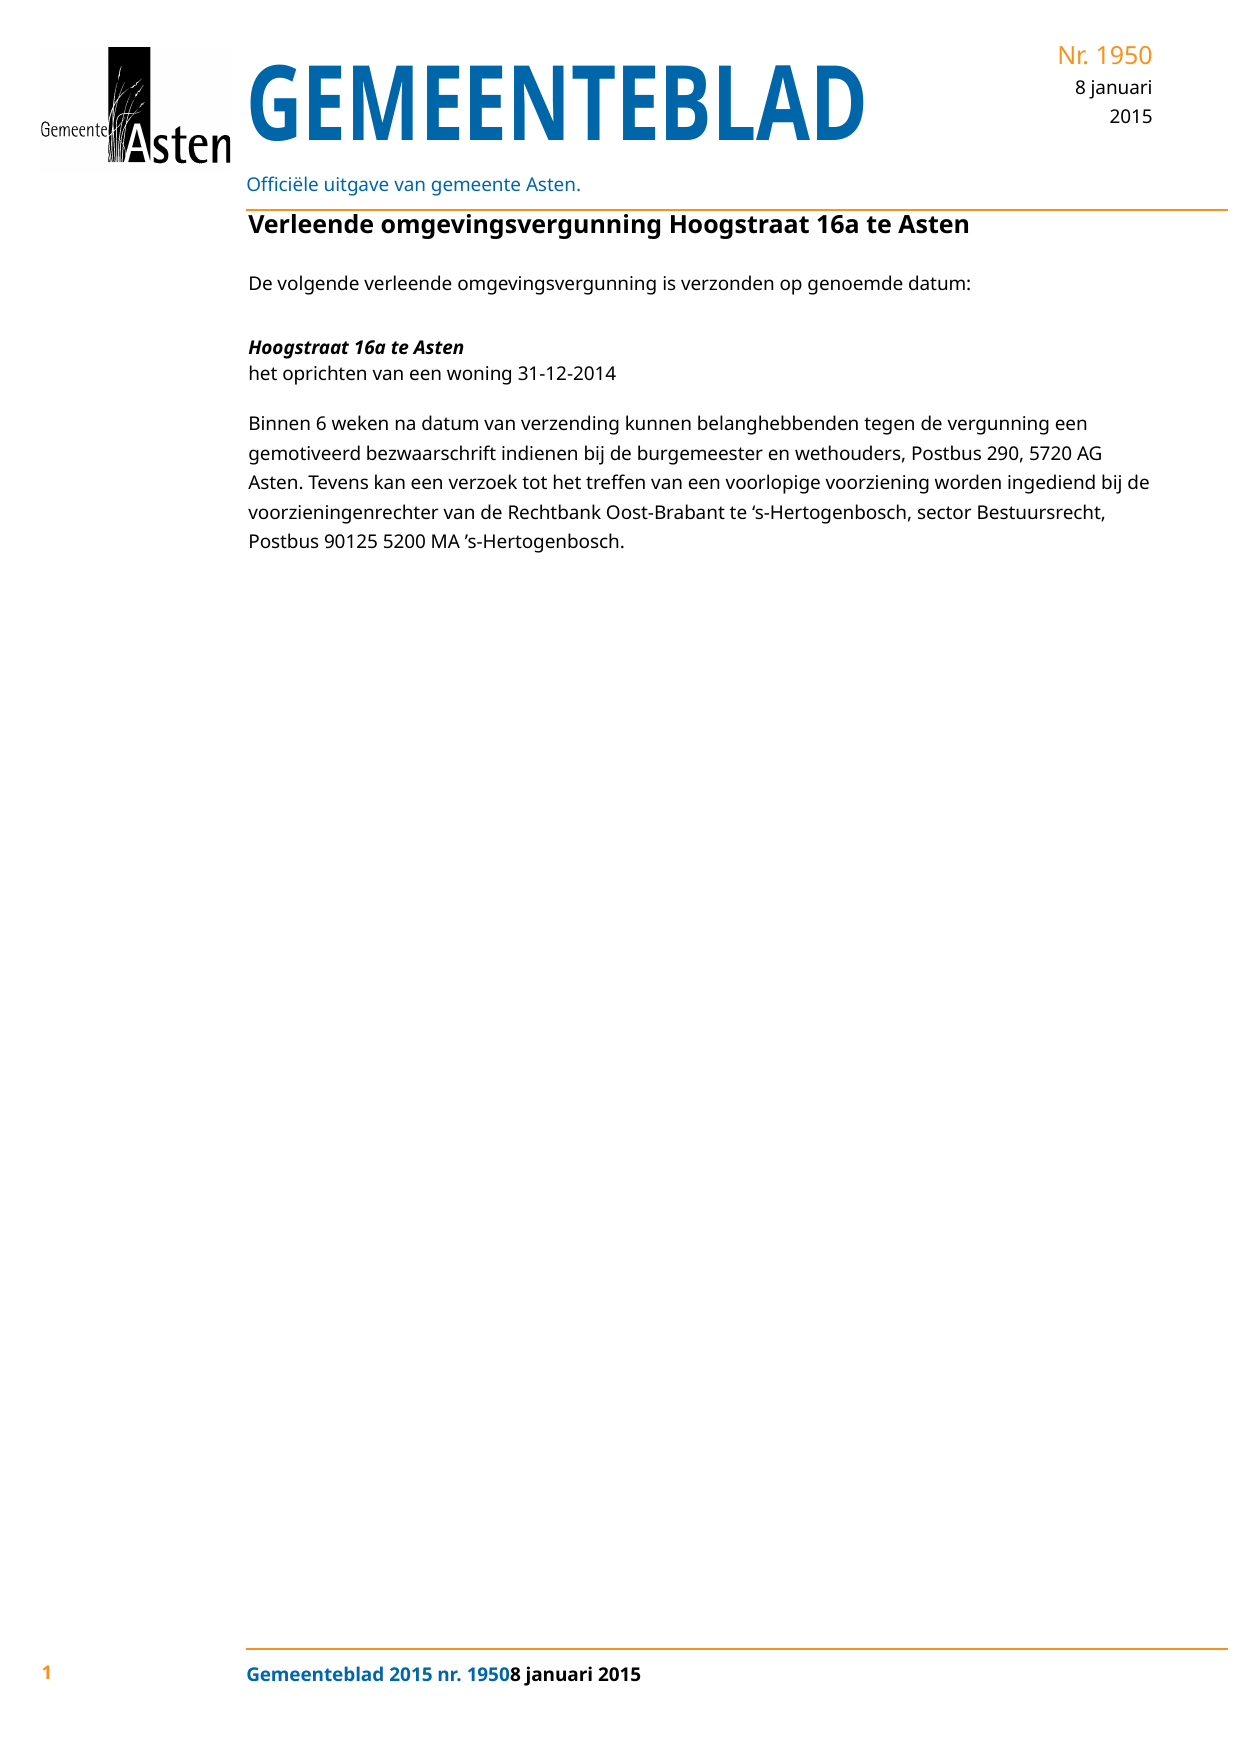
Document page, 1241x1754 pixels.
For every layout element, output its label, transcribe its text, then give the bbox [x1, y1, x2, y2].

picture [41, 47, 231, 172]
text het oprichten van een woning 31-12-2014 [248, 360, 1152, 386]
text De volgende verleende omgevingsvergunning is verzonden op genoemde datum: [248, 270, 1152, 296]
text Hoogstraat 16a te Asten [248, 334, 1152, 360]
text Verleende omgevingsvergunning Hoogstraat 16a te Asten [248, 211, 1152, 241]
text Binnen 6 weken na datum van verzending kunnen belanghebbenden tegen de vergunning een gemotiveerd bezwaarschrift indienen bij de burgemeester en wethouders, Postbus 290, 5720 AG Asten. Tevens kan een verzoek tot het treffen van een voorlopige voorziening worden ingediend bij de voorzieningenrechter van de Rechtbank Oost-Brabant te ‘s-Hertogenbosch, sector Bestuursrecht, Postbus 90125 5200 MA ’s-Hertogenbosch. [248, 410, 1152, 554]
